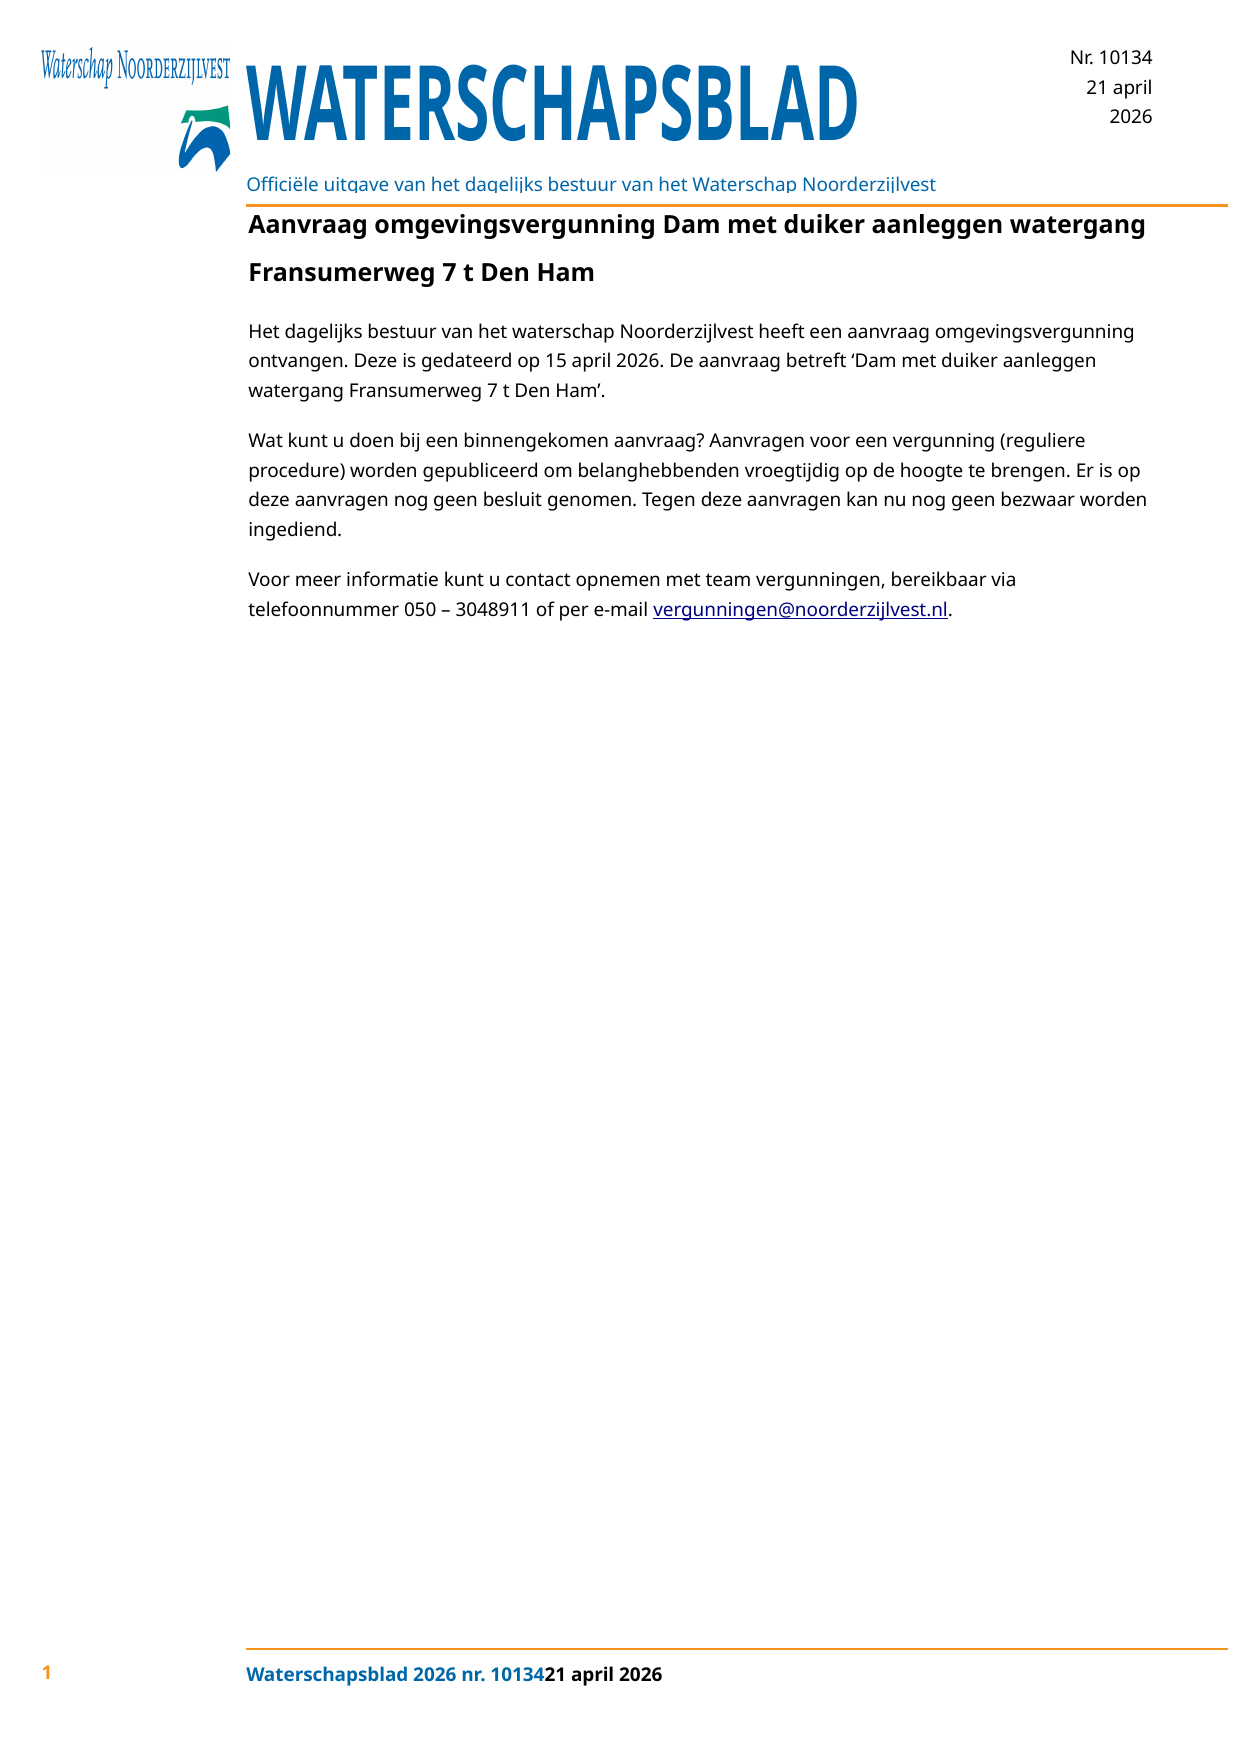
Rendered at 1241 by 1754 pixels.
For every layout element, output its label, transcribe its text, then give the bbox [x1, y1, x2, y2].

picture [41, 47, 231, 172]
text Aanvraag omgevingsvergunning Dam met duiker aanleggen watergang Fransumerweg 7 t Den Ham [248, 207, 1152, 288]
text Het dagelijks bestuur van het waterschap Noorderzijlvest heeft een aanvraag omgevingsvergunning ontvangen. Deze is gedateerd op 15 april 2026. De aanvraag betreft ‘Dam met duiker aanleggen watergang Fransumerweg 7 t Den Ham’. [248, 318, 1152, 403]
text Voor meer informatie kunt u contact opnemen met team vergunningen, bereikbaar via telefoonnummer 050 – 3048911 of per e-mail vergunningen@noorderzijlvest.nl. [248, 567, 1152, 622]
text Wat kunt u doen bij een binnengekomen aanvraag? Aanvragen voor een vergunning (reguliere procedure) worden gepubliceerd om belanghebbenden vroegtijdig op de hoogte te brengen. Er is op deze aanvragen nog geen besluit genomen. Tegen deze aanvragen kan nu nog geen bezwaar worden ingediend. [248, 427, 1152, 542]
